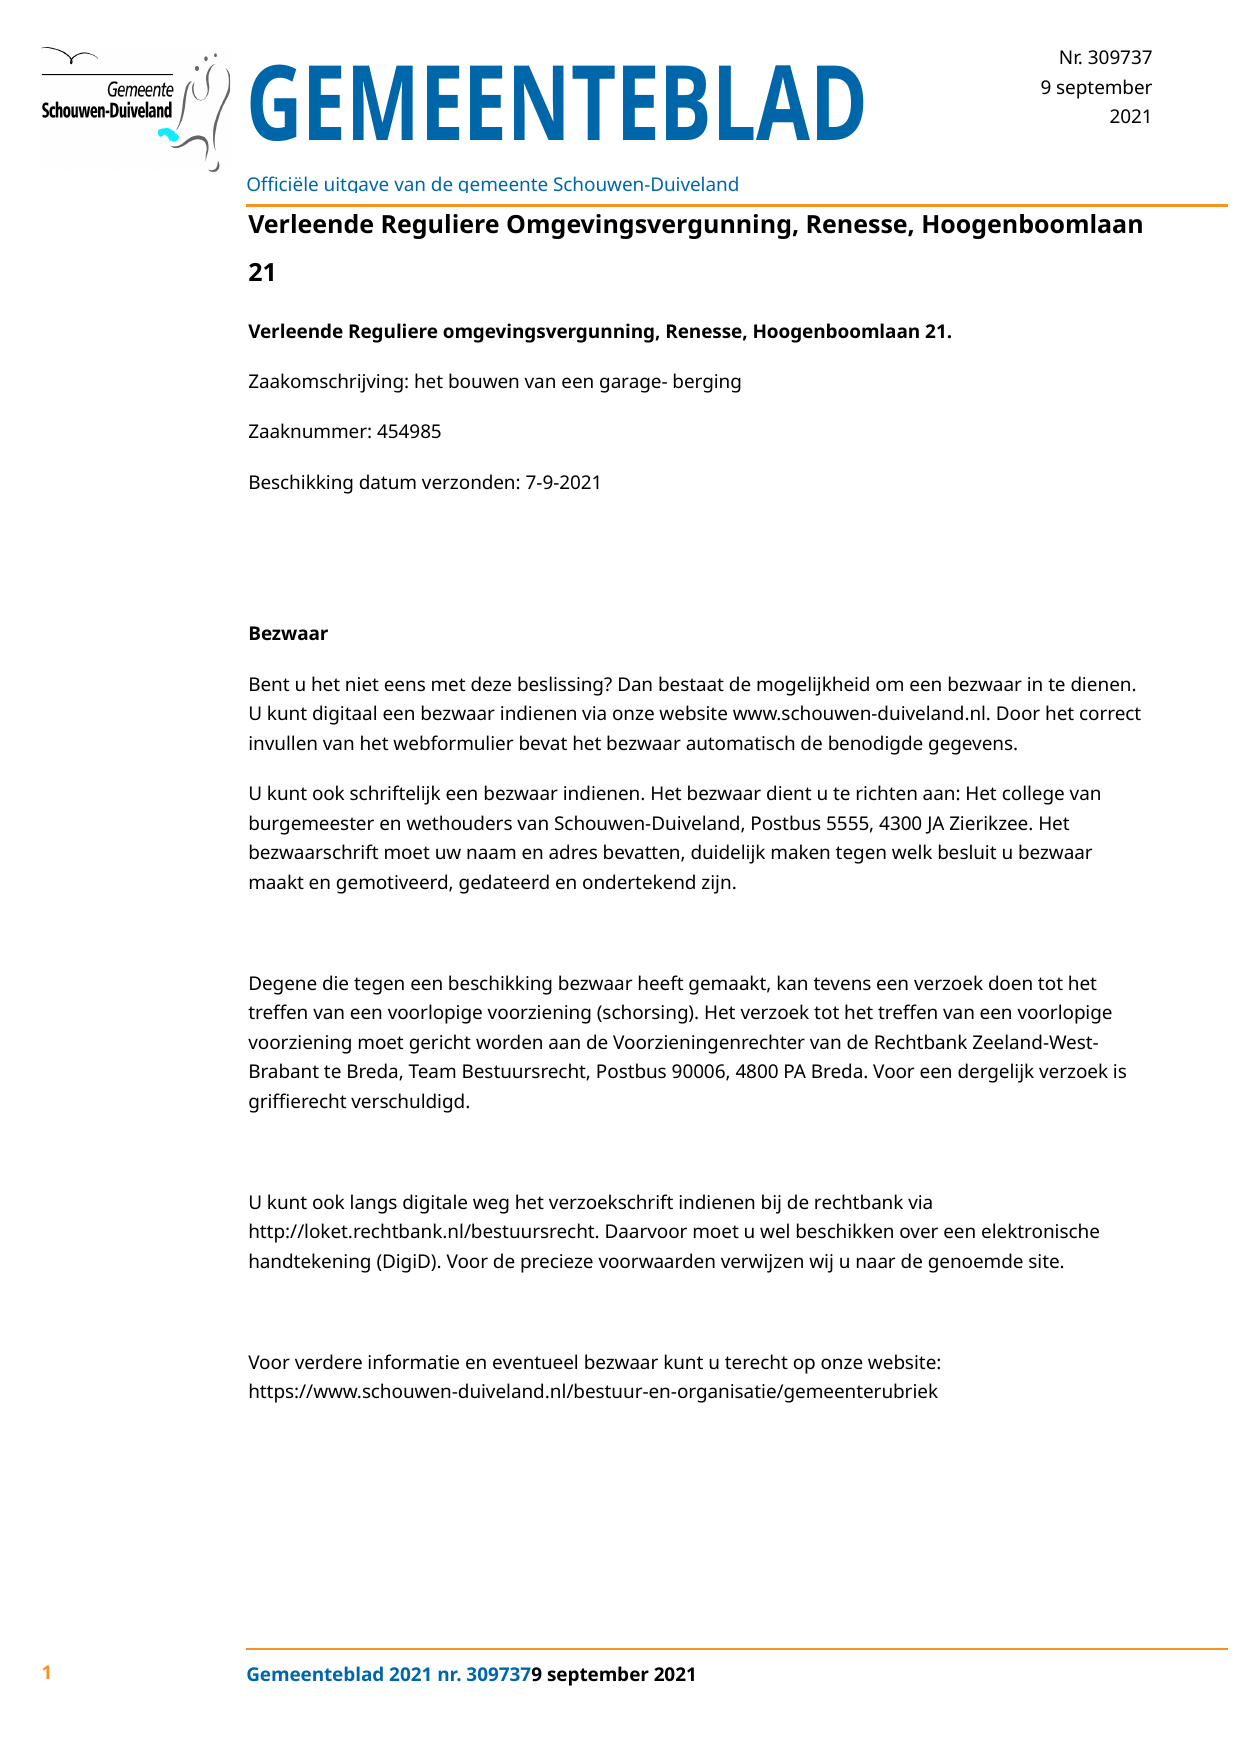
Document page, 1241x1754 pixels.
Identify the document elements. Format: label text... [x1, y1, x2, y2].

text Zaakomschrijving: het bouwen van een garage- berging [248, 368, 1152, 394]
text Verleende Reguliere Omgevingsvergunning, Renesse, Hoogenboomlaan 21 [248, 207, 1152, 288]
text U kunt ook langs digitale weg het verzoekschrift indienen bij de rechtbank via http://loket.rechtbank.nl/bestuursrecht. Daarvoor moet u wel beschikken over een elektronische handtekening (DigiD). Voor de precieze voorwaarden verwijzen wij u naar de genoemde site. [248, 1189, 1152, 1274]
text Degene die tegen een beschikking bezwaar heeft gemaakt, kan tevens een verzoek doen tot het treffen van een voorlopige voorziening (schorsing). Het verzoek tot het treffen van een voorlopige voorziening moet gericht worden aan de Voorzieningenrechter van de Rechtbank Zeeland-West-Brabant te Breda, Team Bestuursrecht, Postbus 90006, 4800 PA Breda. Voor een dergelijk verzoek is griffierecht verschuldigd. [248, 970, 1152, 1114]
text U kunt ook schriftelijk een bezwaar indienen. Het bezwaar dient u te richten aan: Het college van burgemeester en wethouders van Schouwen-Duiveland, Postbus 5555, 4300 JA Zierikzee. Het bezwaarschrift moet uw naam en adres bevatten, duidelijk maken tegen welk besluit u bezwaar maakt en gemotiveerd, gedateerd en ondertekend zijn. [248, 780, 1152, 895]
text Verleende Reguliere omgevingsvergunning, Renesse, Hoogenboomlaan 21. [248, 318, 1152, 344]
text Bent u het niet eens met deze beslissing? Dan bestaat de mogelijkheid om een bezwaar in te dienen. U kunt digitaal een bezwaar indienen via onze website www.schouwen-duiveland.nl. Door het correct invullen van het webformulier bevat het bezwaar automatisch de benodigde gegevens. [248, 671, 1152, 756]
text Bezwaar [248, 620, 1152, 646]
text Voor verdere informatie en eventueel bezwaar kunt u terecht op onze website: https://www.schouwen-duiveland.nl/bestuur-en-organisatie/gemeenterubriek [248, 1349, 1152, 1404]
text Zaaknummer: 454985 [248, 419, 1152, 444]
picture [41, 47, 231, 172]
text Beschikking datum verzonden: 7-9-2021 [248, 469, 1152, 495]
